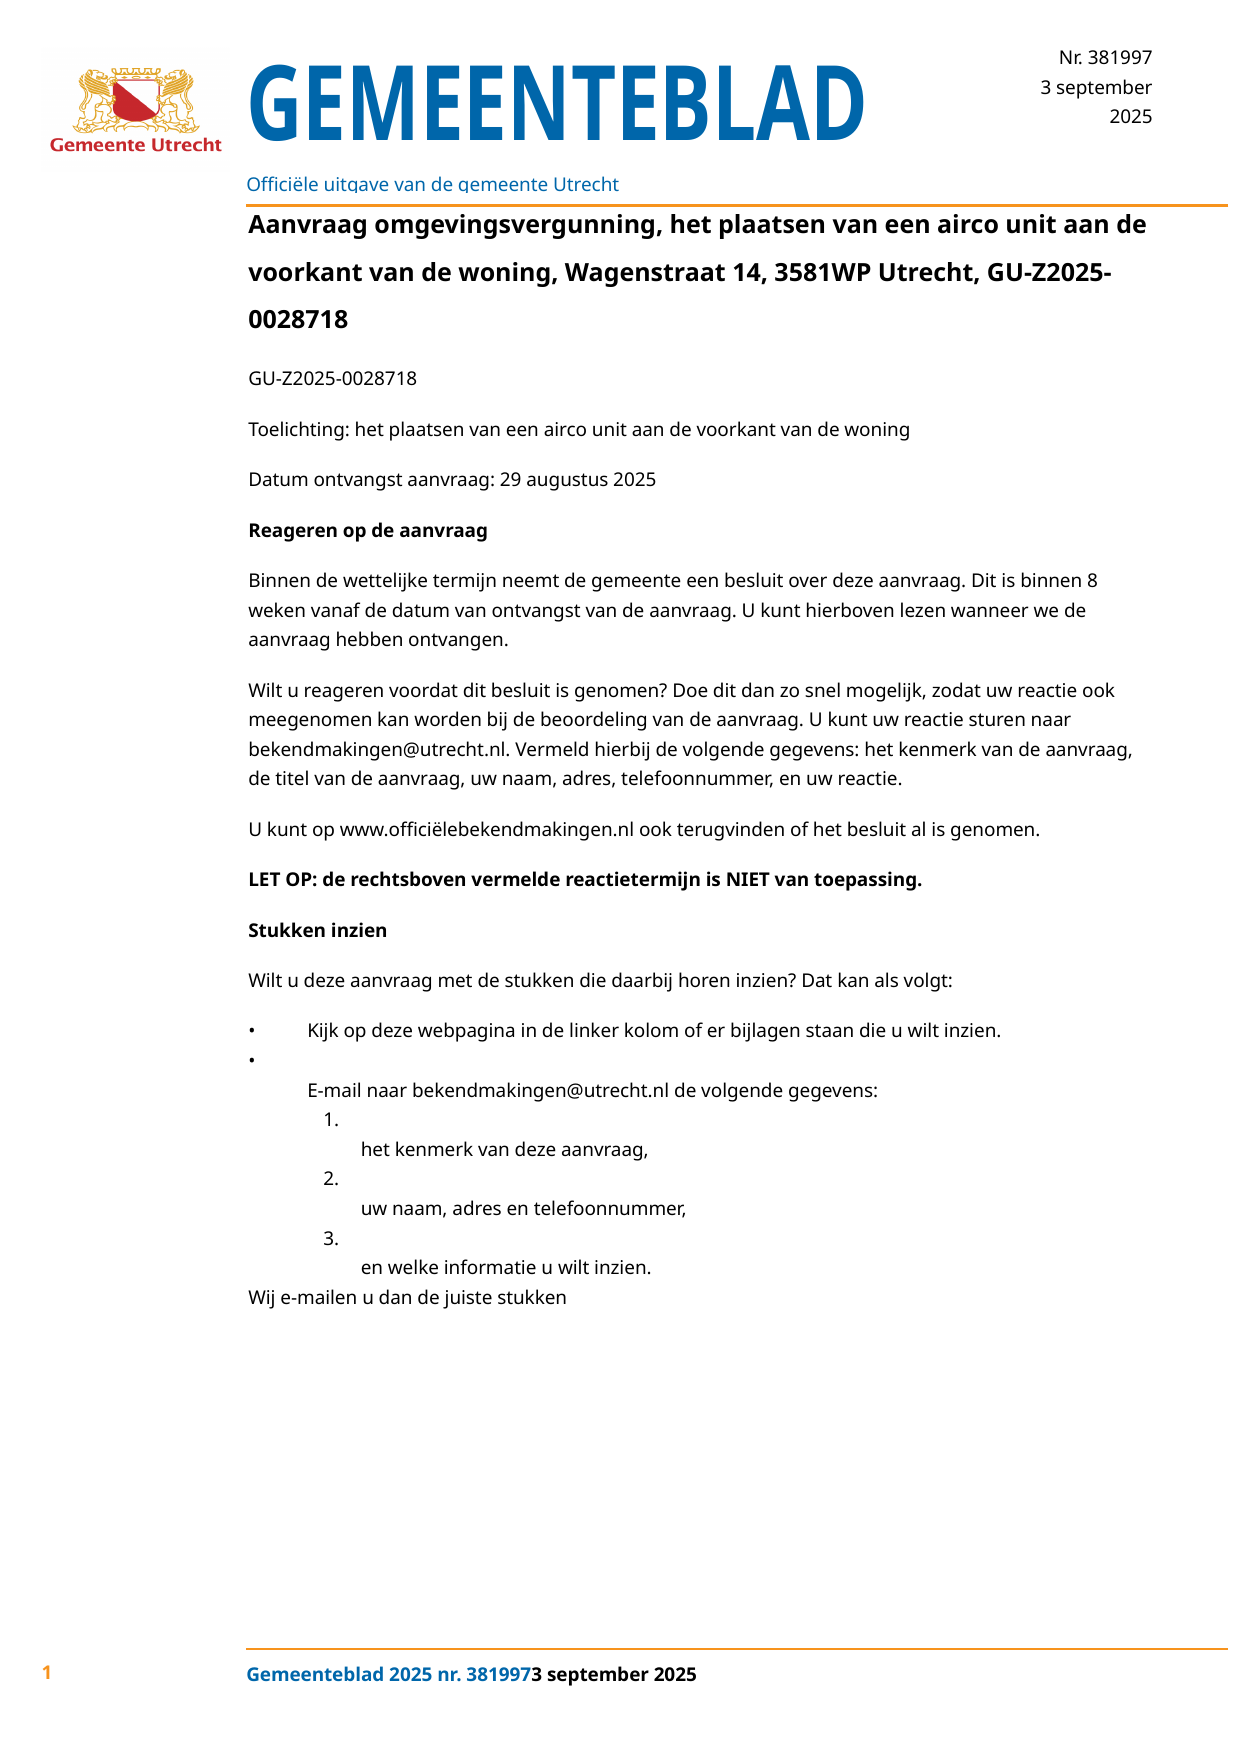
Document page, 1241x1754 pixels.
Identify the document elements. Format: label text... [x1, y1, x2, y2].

text Wij e-mailen u dan de juiste stukken [248, 1284, 1152, 1309]
list Kijk op deze webpagina in de linker kolom of er bijlagen staan die u wilt inzien. [248, 1018, 1152, 1043]
text Wilt u reageren voordat dit besluit is genomen? Doe dit dan zo snel mogelijk, zodat uw reactie ook meegenomen kan worden bij de beoordeling van de aanvraag. U kunt uw reactie sturen naar bekendmakingen@utrecht.nl. Vermeld hierbij de volgende gegevens: het kenmerk van de aanvraag, de titel van de aanvraag, uw naam, adres, telefoonnummer, en uw reactie. [248, 677, 1152, 791]
list uw naam, adres en telefoonnummer, [323, 1195, 1152, 1221]
list E-mail naar bekendmakingen@utrecht.nl de volgende gegevens: [248, 1077, 1152, 1102]
text Reageren op de aanvraag [248, 517, 1152, 542]
text LET OP: de rechtsboven vermelde reactietermijn is NIET van toepassing. [248, 866, 1152, 892]
list het kenmerk van deze aanvraag, [323, 1136, 1152, 1162]
text Wilt u deze aanvraag met de stukken die daarbij horen inzien? Dat kan als volgt: [248, 967, 1152, 993]
text Binnen de wettelijke termijn neemt de gemeente een besluit over deze aanvraag. Dit is binnen 8 weken vanaf de datum van ontvangst van de aanvraag. U kunt hierboven lezen wanneer we de aanvraag hebben ontvangen. [248, 567, 1152, 652]
text GU-Z2025-0028718 [248, 366, 1152, 391]
text U kunt op www.officiëlebekendmakingen.nl ook terugvinden of het besluit al is genomen. [248, 816, 1152, 842]
picture [41, 47, 231, 172]
text Aanvraag omgevingsvergunning, het plaatsen van een airco unit aan de voorkant van de woning, Wagenstraat 14, 3581WP Utrecht, GU-Z2025-0028718 [248, 207, 1152, 336]
text Datum ontvangst aanvraag: 29 augustus 2025 [248, 466, 1152, 492]
list en welke informatie u wilt inzien. [323, 1254, 1152, 1280]
text Toelichting: het plaatsen van een airco unit aan de voorkant van de woning [248, 416, 1152, 442]
text Stukken inzien [248, 917, 1152, 942]
